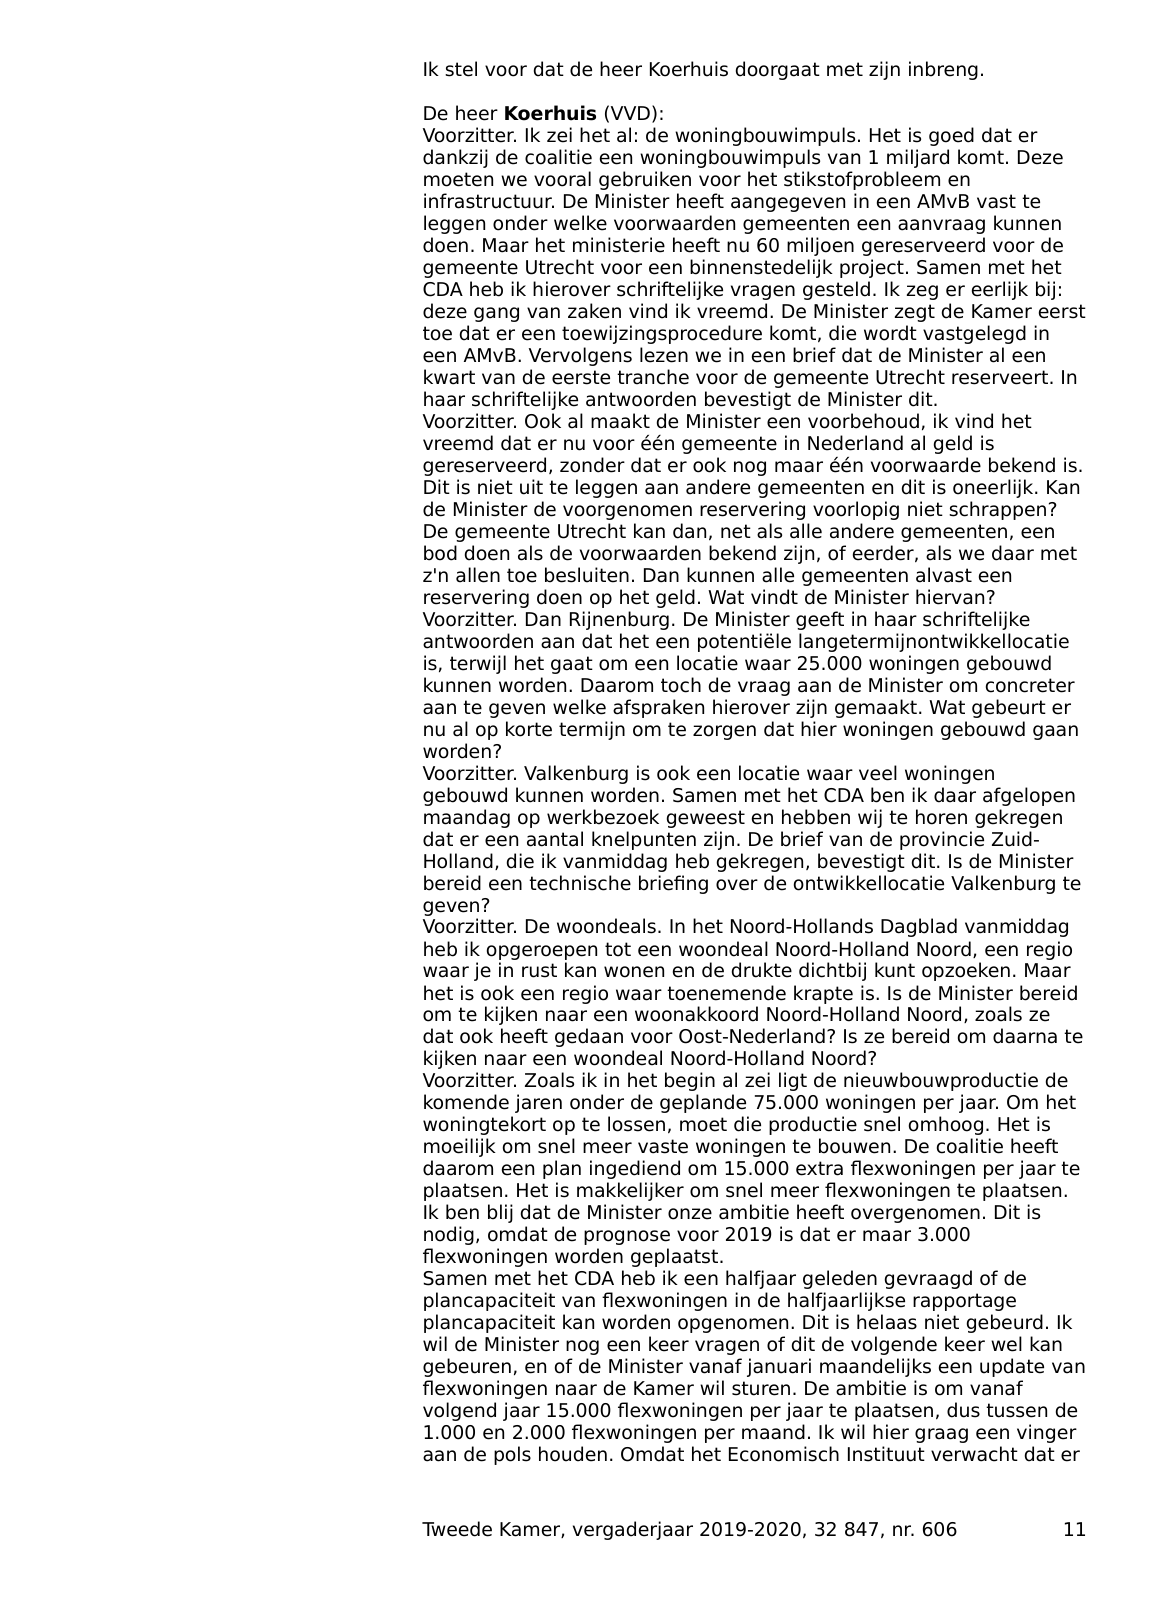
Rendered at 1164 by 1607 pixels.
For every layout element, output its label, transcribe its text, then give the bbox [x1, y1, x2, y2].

text Voorzitter. Dan Rijnenburg. De Minister geeft in haar schriftelijke antwoorden aan dat het een potentiële langetermijnontwikkellocatie is, terwijl het gaat om een locatie waar 25.000 woningen gebouwd kunnen worden. Daarom toch de vraag aan de Minister om concreter aan te geven welke afspraken hierover zijn gemaakt. Wat gebeurt er nu al op korte termijn om te zorgen dat hier woningen gebouwd gaan worden? [422, 609, 1087, 763]
text Voorzitter. Ik zei het al: de woningbouwimpuls. Het is goed dat er dankzij de coalitie een woningbouwimpuls van 1 miljard komt. Deze moeten we vooral gebruiken voor het stikstofprobleem en infrastructuur. De Minister heeft aangegeven in een AMvB vast te leggen onder welke voorwaarden gemeenten een aanvraag kunnen doen. Maar het ministerie heeft nu 60 miljoen gereserveerd voor de gemeente Utrecht voor een binnenstedelijk project. Samen met het CDA heb ik hierover schriftelijke vragen gesteld. Ik zeg er eerlijk bij: deze gang van zaken vind ik vreemd. De Minister zegt de Kamer eerst toe dat er een toewijzingsprocedure komt, die wordt vastgelegd in een AMvB. Vervolgens lezen we in een brief dat de Minister al een kwart van de eerste tranche voor de gemeente Utrecht reserveert. In haar schriftelijke antwoorden bevestigt de Minister dit. [422, 125, 1087, 411]
text Voorzitter. Zoals ik in het begin al zei ligt de nieuwbouwproductie de komende jaren onder de geplande 75.000 woningen per jaar. Om het woningtekort op te lossen, moet die productie snel omhoog. Het is moeilijk om snel meer vaste woningen te bouwen. De coalitie heeft daarom een plan ingediend om 15.000 extra flexwoningen per jaar te plaatsen. Het is makkelijker om snel meer flexwoningen te plaatsen. Ik ben blij dat de Minister onze ambitie heeft overgenomen. Dit is nodig, omdat de prognose voor 2019 is dat er maar 3.000 flexwoningen worden geplaatst. [422, 1070, 1087, 1268]
text Voorzitter. De woondeals. In het Noord-Hollands Dagblad vanmiddag heb ik opgeroepen tot een woondeal Noord-Holland Noord, een regio waar je in rust kan wonen en de drukte dichtbij kunt opzoeken. Maar het is ook een regio waar toenemende krapte is. Is de Minister bereid om te kijken naar een woonakkoord Noord-Holland Noord, zoals ze dat ook heeft gedaan voor Oost-Nederland? Is ze bereid om daarna te kijken naar een woondeal Noord-Holland Noord? [422, 916, 1087, 1070]
text Samen met het CDA heb ik een halfjaar geleden gevraagd of de plancapaciteit van flexwoningen in de halfjaarlijkse rapportage plancapaciteit kan worden opgenomen. Dit is helaas niet gebeurd. Ik wil de Minister nog een keer vragen of dit de volgende keer wel kan gebeuren, en of de Minister vanaf januari maandelijks een update van flexwoningen naar de Kamer wil sturen. De ambitie is om vanaf volgend jaar 15.000 flexwoningen per jaar te plaatsen, dus tussen de 1.000 en 2.000 flexwoningen per maand. Ik wil hier graag een vinger aan de pols houden. Omdat het Economisch Instituut verwacht dat er [422, 1268, 1087, 1466]
text Voorzitter. Ook al maakt de Minister een voorbehoud, ik vind het vreemd dat er nu voor één gemeente in Nederland al geld is gereserveerd, zonder dat er ook nog maar één voorwaarde bekend is. Dit is niet uit te leggen aan andere gemeenten en dit is oneerlijk. Kan de Minister de voorgenomen reservering voorlopig niet schrappen? De gemeente Utrecht kan dan, net als alle andere gemeenten, een bod doen als de voorwaarden bekend zijn, of eerder, als we daar met z'n allen toe besluiten. Dan kunnen alle gemeenten alvast een reservering doen op het geld. Wat vindt de Minister hiervan? [422, 411, 1087, 609]
text Voorzitter. Valkenburg is ook een locatie waar veel woningen gebouwd kunnen worden. Samen met het CDA ben ik daar afgelopen maandag op werkbezoek geweest en hebben wij te horen gekregen dat er een aantal knelpunten zijn. De brief van de provincie Zuid-Holland, die ik vanmiddag heb gekregen, bevestigt dit. Is de Minister bereid een technische briefing over de ontwikkellocatie Valkenburg te geven? [422, 763, 1087, 916]
text De heer Koerhuis (VVD): [422, 103, 1087, 125]
text Ik stel voor dat de heer Koerhuis doorgaat met zijn inbreng. [422, 59, 1087, 81]
